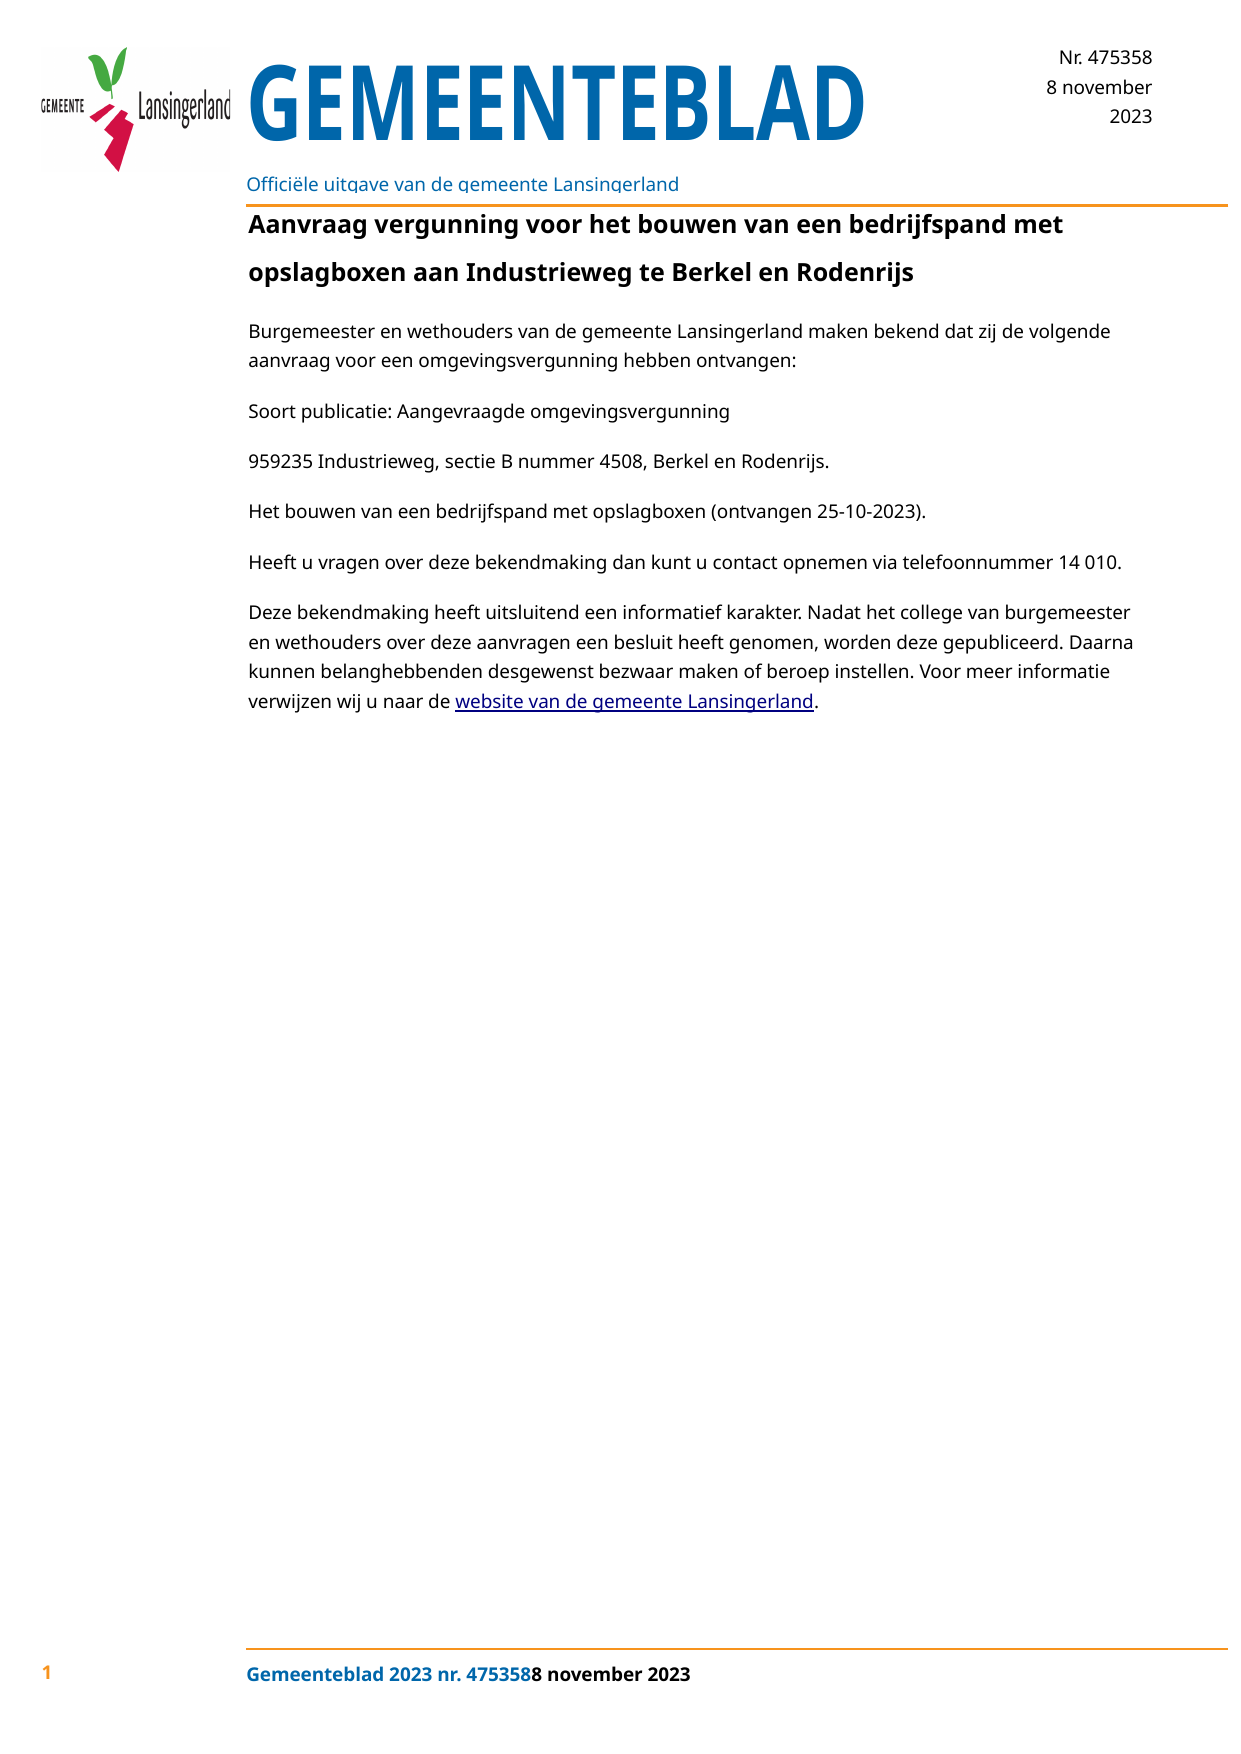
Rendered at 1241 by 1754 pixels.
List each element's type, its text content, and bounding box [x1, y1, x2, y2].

picture [41, 47, 231, 172]
text Soort publicatie: Aangevraagde omgevingsvergunning [248, 398, 1152, 424]
text Burgemeester en wethouders van de gemeente Lansingerland maken bekend dat zij de volgende aanvraag voor een omgevingsvergunning hebben ontvangen: [248, 318, 1152, 373]
text Heeft u vragen over deze bekendmaking dan kunt u contact opnemen via telefoonnummer 14 010. [248, 549, 1152, 575]
text Deze bekendmaking heeft uitsluitend een informatief karakter. Nadat het college van burgemeester en wethouders over deze aanvragen een besluit heeft genomen, worden deze gepubliceerd. Daarna kunnen belanghebbenden desgewenst bezwaar maken of beroep instellen. Voor meer informatie verwijzen wij u naar de website van de gemeente Lansingerland. [248, 599, 1152, 714]
text 959235 Industrieweg, sectie B nummer 4508, Berkel en Rodenrijs. [248, 448, 1152, 474]
text Het bouwen van een bedrijfspand met opslagboxen (ontvangen 25-10-2023). [248, 499, 1152, 524]
text Aanvraag vergunning voor het bouwen van een bedrijfspand met opslagboxen aan Industrieweg te Berkel en Rodenrijs [248, 207, 1152, 288]
